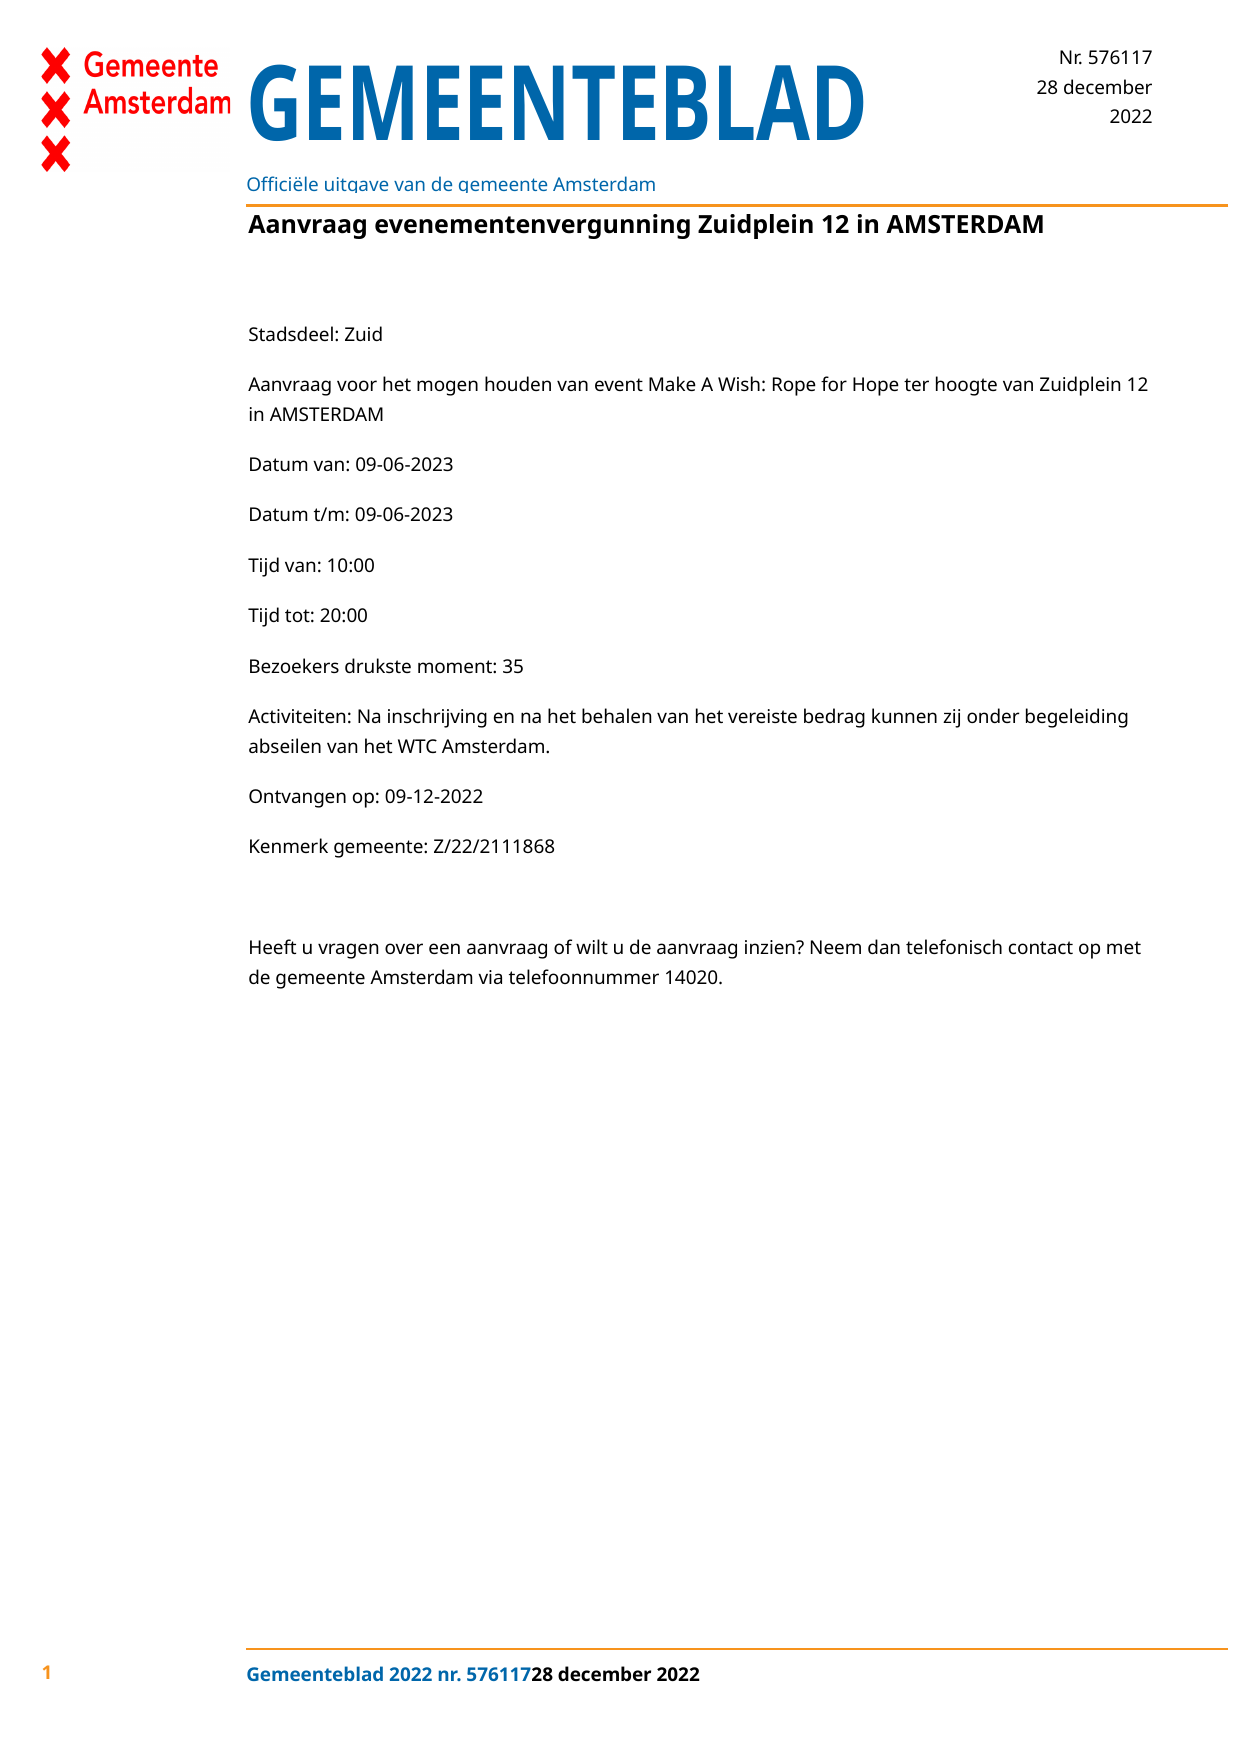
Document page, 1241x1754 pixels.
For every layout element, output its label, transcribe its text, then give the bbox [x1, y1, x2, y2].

picture [41, 47, 231, 172]
text Stadsdeel: Zuid [248, 321, 1152, 346]
text Kenmerk gemeente: Z/22/2111868 [248, 834, 1152, 859]
text Bezoekers drukste moment: 35 [248, 653, 1152, 678]
text Datum t/m: 09-06-2023 [248, 502, 1152, 527]
text Tijd van: 10:00 [248, 552, 1152, 578]
text Aanvraag voor het mogen houden van event Make A Wish: Rope for Hope ter hoogte van Zuidplein 12 in AMSTERDAM [248, 371, 1152, 426]
text Activiteiten: Na inschrijving en na het behalen van het vereiste bedrag kunnen zij onder begeleiding abseilen van het WTC Amsterdam. [248, 703, 1152, 758]
text Aanvraag evenementenvergunning Zuidplein 12 in AMSTERDAM [248, 207, 1152, 241]
text Tijd tot: 20:00 [248, 602, 1152, 628]
text Heeft u vragen over een aanvraag of wilt u de aanvraag inzien? Neem dan telefonisch contact op met de gemeente Amsterdam via telefoonnummer 14020. [248, 934, 1152, 990]
text Datum van: 09-06-2023 [248, 451, 1152, 477]
text Ontvangen op: 09-12-2022 [248, 783, 1152, 809]
